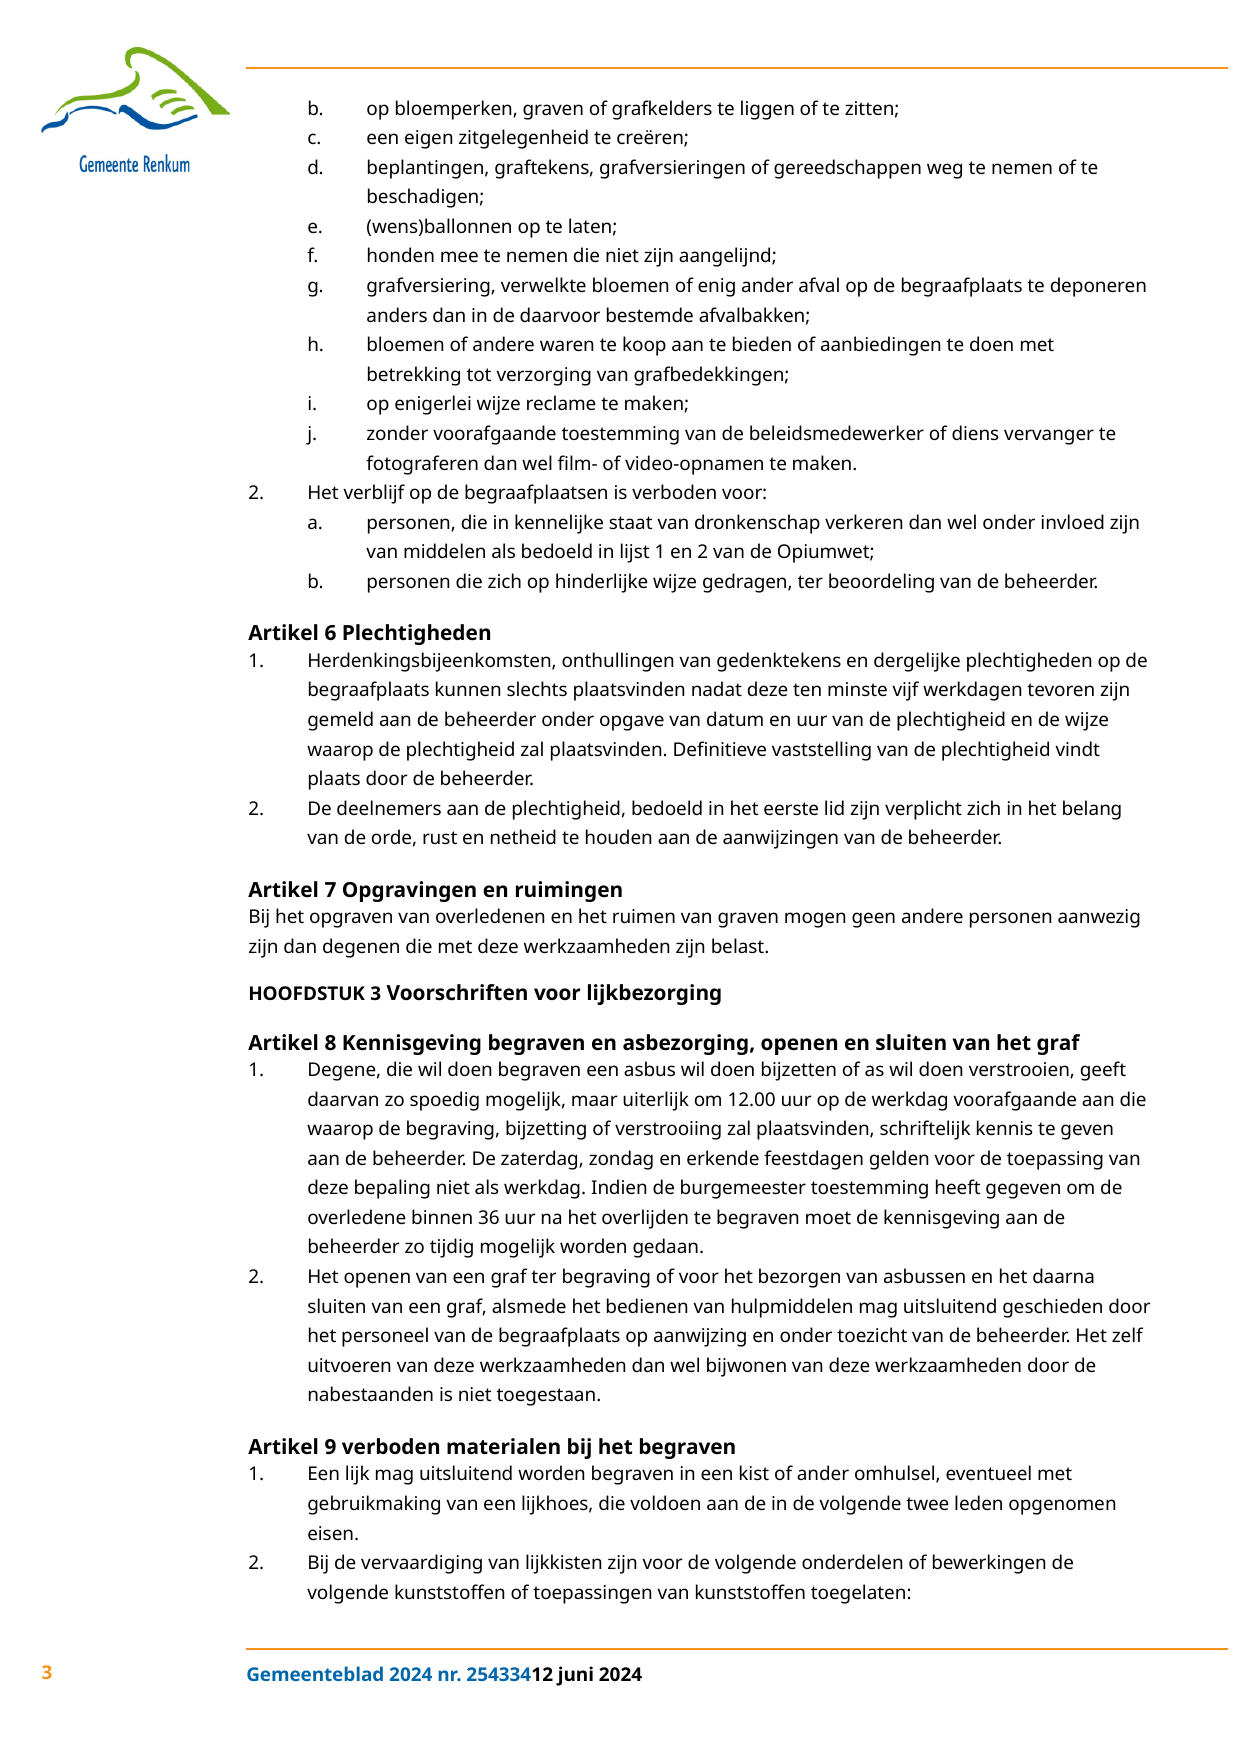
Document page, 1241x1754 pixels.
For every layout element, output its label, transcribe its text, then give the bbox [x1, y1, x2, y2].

list Herdenkingsbijeenkomsten, onthullingen van gedenktekens en dergelijke plechtigheden op de begraafplaats kunnen slechts plaatsvinden nadat deze ten minste vijf werkdagen tevoren zijn gemeld aan de beheerder onder opgave van datum en uur van de plechtigheid en de wijze waarop de plechtigheid zal plaatsvinden. Definitieve vaststelling van de plechtigheid vindt plaats door de beheerder. [248, 647, 1152, 791]
list De deelnemers aan de plechtigheid, bedoeld in het eerste lid zijn verplicht zich in het belang van de orde, rust en netheid te houden aan de aanwijzingen van de beheerder. [248, 795, 1152, 850]
list een eigen zitgelegenheid te creëren; [307, 124, 1152, 150]
list (wens)ballonnen op te laten; [307, 213, 1152, 239]
picture [41, 47, 231, 172]
text Artikel 8 Kennisgeving begraven en asbezorging, openen en sluiten van het graf [248, 1028, 1152, 1056]
list op enigerlei wijze reclame te maken; [307, 391, 1152, 416]
list Degene, die wil doen begraven een asbus wil doen bijzetten of as wil doen verstrooien, geeft daarvan zo spoedig mogelijk, maar uiterlijk om 12.00 uur op de werkdag voorafgaande aan die waarop de begraving, bijzetting of verstrooiing zal plaatsvinden, schriftelijk kennis te geven aan de beheerder. De zaterdag, zondag en erkende feestdagen gelden voor de toepassing van deze bepaling niet als werkdag. Indien de burgemeester toestemming heeft gegeven om de overledene binnen 36 uur na het overlijden te begraven moet de kennisgeving aan de beheerder zo tijdig mogelijk worden gedaan. [248, 1056, 1152, 1259]
list grafversiering, verwelkte bloemen of enig ander afval op de begraafplaats te deponeren anders dan in de daarvoor bestemde afvalbakken; [307, 272, 1152, 328]
list bloemen of andere waren te koop aan te bieden of aanbiedingen te doen met betrekking tot verzorging van grafbedekkingen; [307, 331, 1152, 387]
list personen, die in kennelijke staat van dronkenschap verkeren dan wel onder invloed zijn van middelen als bedoeld in lijst 1 en 2 van de Opiumwet; [307, 509, 1152, 564]
list Een lijk mag uitsluitend worden begraven in een kist of ander omhulsel, eventueel met gebruikmaking van een lijkhoes, die voldoen aan de in de volgende twee leden opgenomen eisen. [248, 1461, 1152, 1545]
list honden mee te nemen die niet zijn aangelijnd; [307, 243, 1152, 268]
list Bij de vervaardiging van lijkkisten zijn voor de volgende onderdelen of bewerkingen de volgende kunststoffen of toepassingen van kunststoffen toegelaten: [248, 1549, 1152, 1604]
list beplantingen, graftekens, grafversieringen of gereedschappen weg te nemen of te beschadigen; [307, 154, 1152, 209]
text Artikel 9 verboden materialen bij het begraven [248, 1432, 1152, 1461]
text HOOFDSTUK 3 Voorschriften voor lijkbezorging [248, 978, 1152, 1007]
list Het openen van een graf ter begraving of voor het bezorgen van asbussen en het daarna sluiten van een graf, alsmede het bedienen van hulpmiddelen mag uitsluitend geschieden door het personeel van de begraafplaats op aanwijzing en onder toezicht van de beheerder. Het zelf uitvoeren van deze werkzaamheden dan wel bijwonen van deze werkzaamheden door de nabestaanden is niet toegestaan. [248, 1263, 1152, 1407]
list op bloemperken, graven of grafkelders te liggen of te zitten; [307, 95, 1152, 121]
text Bij het opgraven van overledenen en het ruimen van graven mogen geen andere personen aanwezig zijn dan degenen die met deze werkzaamheden zijn belast. [248, 903, 1152, 959]
text Artikel 6 Plechtigheden [248, 618, 1152, 647]
text Artikel 7 Opgravingen en ruimingen [248, 875, 1152, 903]
list zonder voorafgaande toestemming van de beleidsmedewerker of diens vervanger te fotograferen dan wel film- of video-opnamen te maken. [307, 420, 1152, 476]
list Het verblijf op de begraafplaatsen is verboden voor: [248, 479, 1152, 505]
list personen die zich op hinderlijke wijze gedragen, ter beoordeling van de beheerder. [307, 568, 1152, 594]
